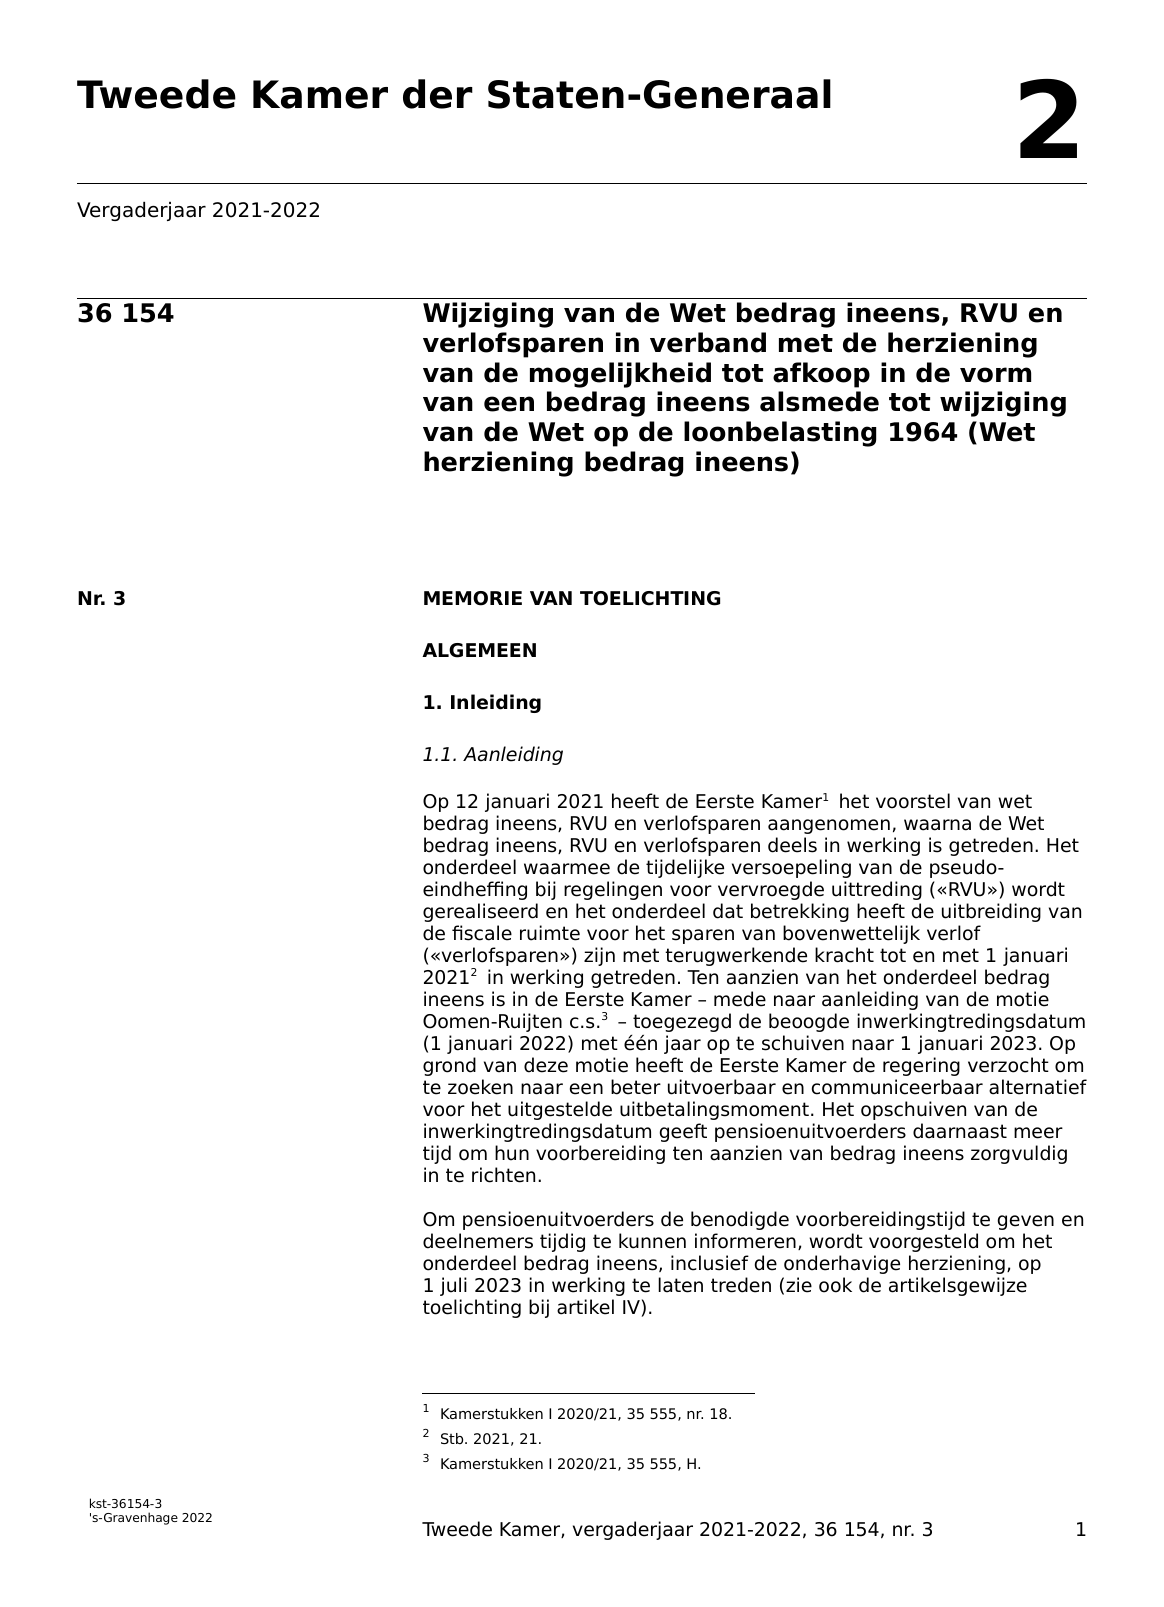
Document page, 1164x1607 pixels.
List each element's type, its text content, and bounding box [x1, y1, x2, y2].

text Op 12 januari 2021 heeft de Eerste Kamer het voorstel van wet bedrag ineens, RVU en verlofsparen aangenomen, waarna de Wet bedrag ineens, RVU en verlofsparen deels in werking is getreden. Het onderdeel waarmee de tijdelijke versoepeling van de pseudo-eindheffing bij regelingen voor vervroegde uittreding («RVU») wordt gerealiseerd en het onderdeel dat betrekking heeft de uitbreiding van de fiscale ruimte voor het sparen van bovenwettelijk verlof («verlofsparen») zijn met terugwerkende kracht tot en met 1 januari 2021 in werking getreden. Ten aanzien van het onderdeel bedrag ineens is in de Eerste Kamer – mede naar aanleiding van de motie Oomen-Ruijten c.s. – toegezegd de beoogde inwerkingtredingsdatum (1 januari 2022) met één jaar op te schuiven naar 1 januari 2023. Op grond van deze motie heeft de Eerste Kamer de regering verzocht om te zoeken naar een beter uitvoerbaar en communiceerbaar alternatief voor het uitgestelde uitbetalingsmoment. Het opschuiven van de inwerkingtredingsdatum geeft pensioenuitvoerders daarnaast meer tijd om hun voorbereiding ten aanzien van bedrag ineens zorgvuldig in te richten. [422, 791, 1087, 1187]
text Kamerstukken I 2020/21, 35 555, nr. 18. [422, 1402, 1087, 1424]
text 's-Gravenhage 2022 [88, 1511, 323, 1525]
subtitle 1. Inleiding [422, 692, 1087, 714]
subtitle 1.1. Aanleiding [422, 744, 1087, 766]
subtitle Nr. 3 MEMORIE VAN TOELICHTING [77, 588, 1087, 610]
text Kamerstukken I 2020/21, 35 555, H. [422, 1452, 1087, 1474]
text kst-36154-3 [88, 1497, 323, 1511]
subtitle 36 154 Wijziging van de Wet bedrag ineens, RVU en verlofsparen in verband met de herziening van de mogelijkheid tot afkoop in de vorm van een bedrag ineens alsmede tot wijziging van de Wet op de loonbelasting 1964 (Wet herziening bedrag ineens) [77, 299, 1087, 477]
text Om pensioenuitvoerders de benodigde voorbereidingstijd te geven en deelnemers tijdig te kunnen informeren, wordt voorgesteld om het onderdeel bedrag ineens, inclusief de onderhavige herziening, op 1 juli 2023 in werking te laten treden (zie ook de artikelsgewijze toelichting bij artikel IV). [422, 1209, 1087, 1319]
table_header Tweede Kamer der Staten-Generaal [77, 59, 886, 183]
subtitle ALGEMEEN [422, 640, 1087, 662]
table_header 2 [886, 59, 1087, 183]
table_cell Vergaderjaar 2021-2022 [77, 184, 1087, 298]
text Stb. 2021, 21. [422, 1427, 1087, 1449]
